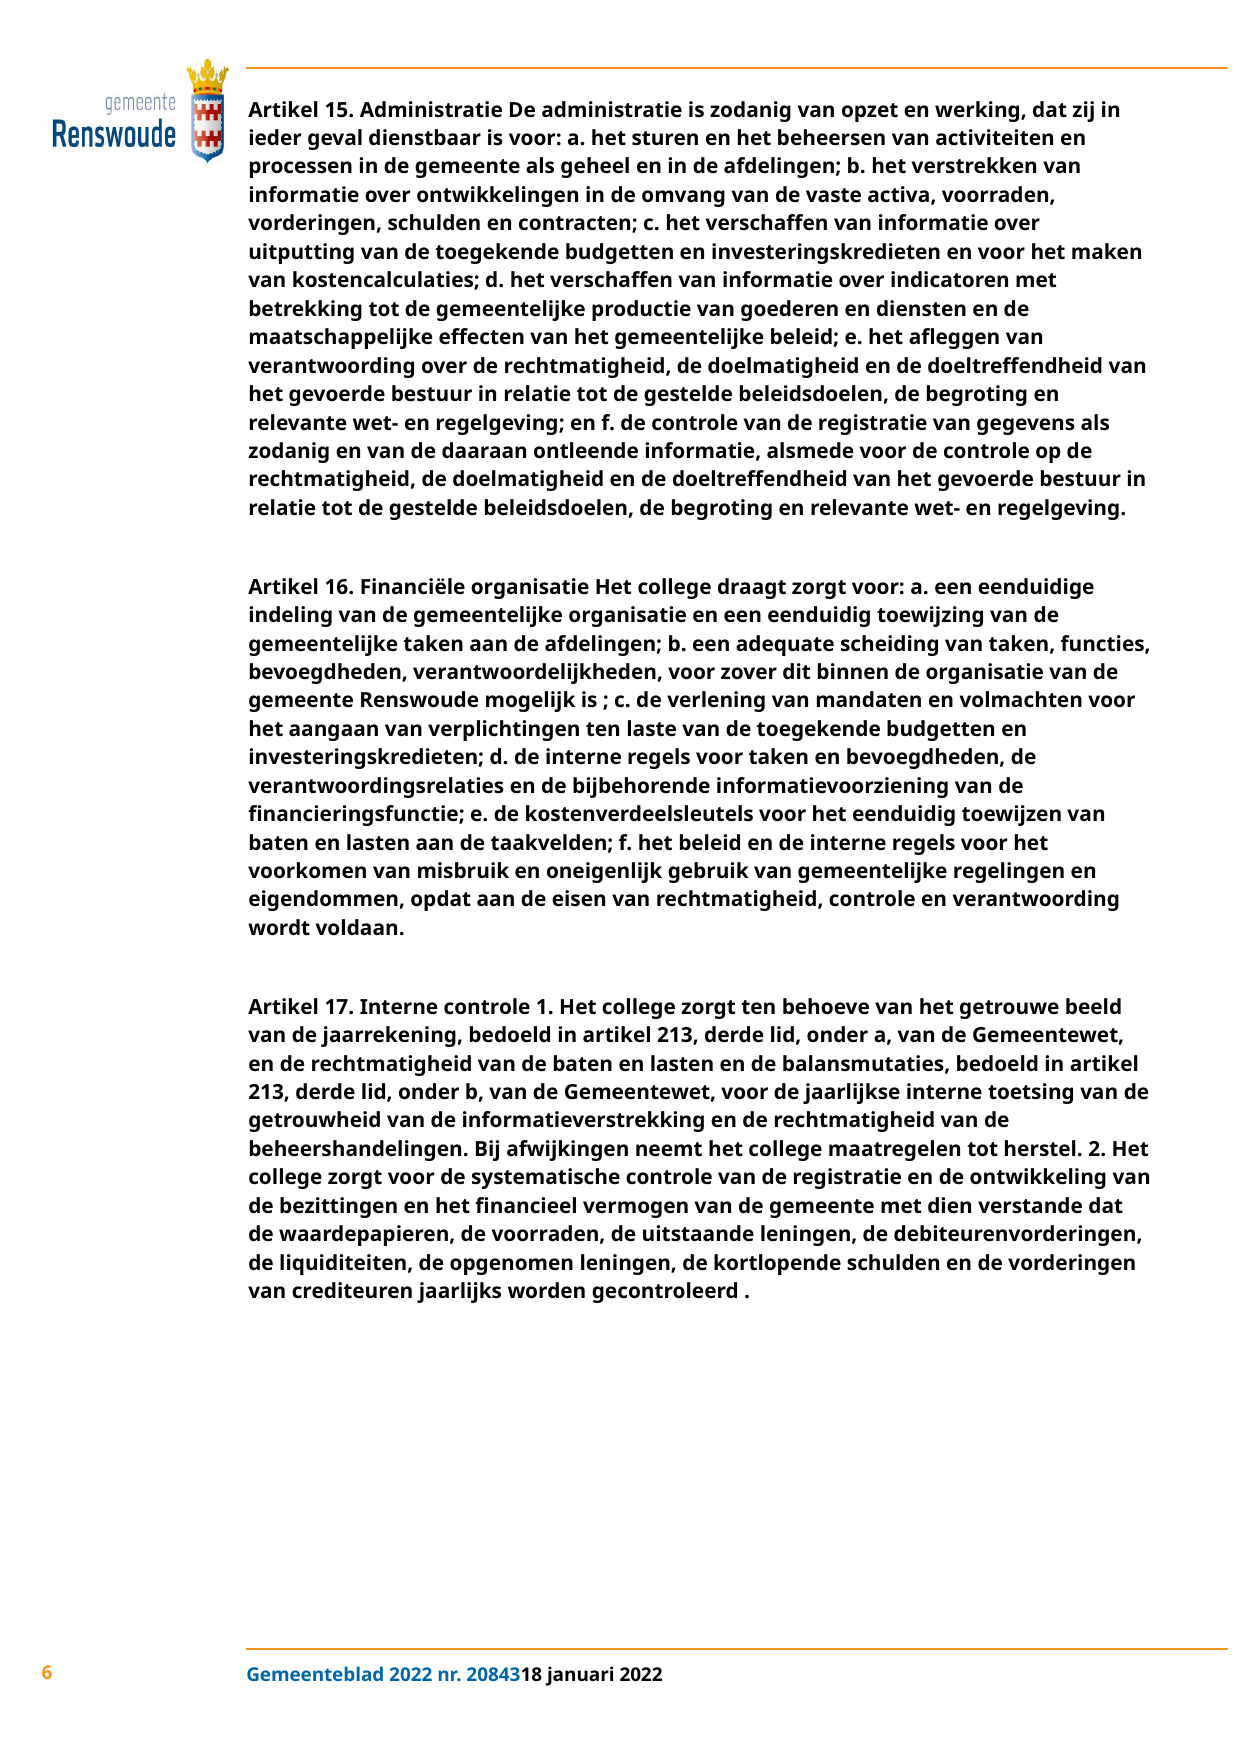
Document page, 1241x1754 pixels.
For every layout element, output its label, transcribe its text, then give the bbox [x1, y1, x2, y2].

text Artikel 16. Financiële organisatie Het college draagt zorgt voor: a. een eenduidige indeling van de gemeentelijke organisatie en een eenduidig toewijzing van de gemeentelijke taken aan de afdelingen; b. een adequate scheiding van taken, functies, bevoegdheden, verantwoordelijkheden, voor zover dit binnen de organisatie van de gemeente Renswoude mogelijk is ; c. de verlening van mandaten en volmachten voor het aangaan van verplichtingen ten laste van de toegekende budgetten en investeringskredieten; d. de interne regels voor taken en bevoegdheden, de verantwoordingsrelaties en de bijbehorende informatievoorziening van de financieringsfunctie; e. de kostenverdeelsleutels voor het eenduidig toewijzen van baten en lasten aan de taakvelden; f. het beleid en de interne regels voor het voorkomen van misbruik en oneigenlijk gebruik van gemeentelijke regelingen en eigendommen, opdat aan de eisen van rechtmatigheid, controle en verantwoording wordt voldaan. [248, 572, 1152, 941]
picture [41, 47, 231, 172]
text Artikel 15. Administratie De administratie is zodanig van opzet en werking, dat zij in ieder geval dienstbaar is voor: a. het sturen en het beheersen van activiteiten en processen in de gemeente als geheel en in de afdelingen; b. het verstrekken van informatie over ontwikkelingen in de omvang van de vaste activa, voorraden, vorderingen, schulden en contracten; c. het verschaffen van informatie over uitputting van de toegekende budgetten en investeringskredieten en voor het maken van kostencalculaties; d. het verschaffen van informatie over indicatoren met betrekking tot de gemeentelijke productie van goederen en diensten en de maatschappelijke effecten van het gemeentelijke beleid; e. het afleggen van verantwoording over de rechtmatigheid, de doelmatigheid en de doeltreffendheid van het gevoerde bestuur in relatie tot de gestelde beleidsdoelen, de begroting en relevante wet- en regelgeving; en f. de controle van de registratie van gegevens als zodanig en van de daaraan ontleende informatie, alsmede voor de controle op de rechtmatigheid, de doelmatigheid en de doeltreffendheid van het gevoerde bestuur in relatie tot de gestelde beleidsdoelen, de begroting en relevante wet- en regelgeving. [248, 95, 1152, 521]
text Artikel 17. Interne controle 1. Het college zorgt ten behoeve van het getrouwe beeld van de jaarrekening, bedoeld in artikel 213, derde lid, onder a, van de Gemeentewet, en de rechtmatigheid van de baten en lasten en de balansmutaties, bedoeld in artikel 213, derde lid, onder b, van de Gemeentewet, voor de jaarlijkse interne toetsing van de getrouwheid van de informatieverstrekking en de rechtmatigheid van de beheershandelingen. Bij afwijkingen neemt het college maatregelen tot herstel. 2. Het college zorgt voor de systematische controle van de registratie en de ontwikkeling van de bezittingen en het financieel vermogen van de gemeente met dien verstande dat de waardepapieren, de voorraden, de uitstaande leningen, de debiteurenvorderingen, de liquiditeiten, de opgenomen leningen, de kortlopende schulden en de vorderingen van crediteuren jaarlijks worden gecontroleerd . [248, 992, 1152, 1305]
